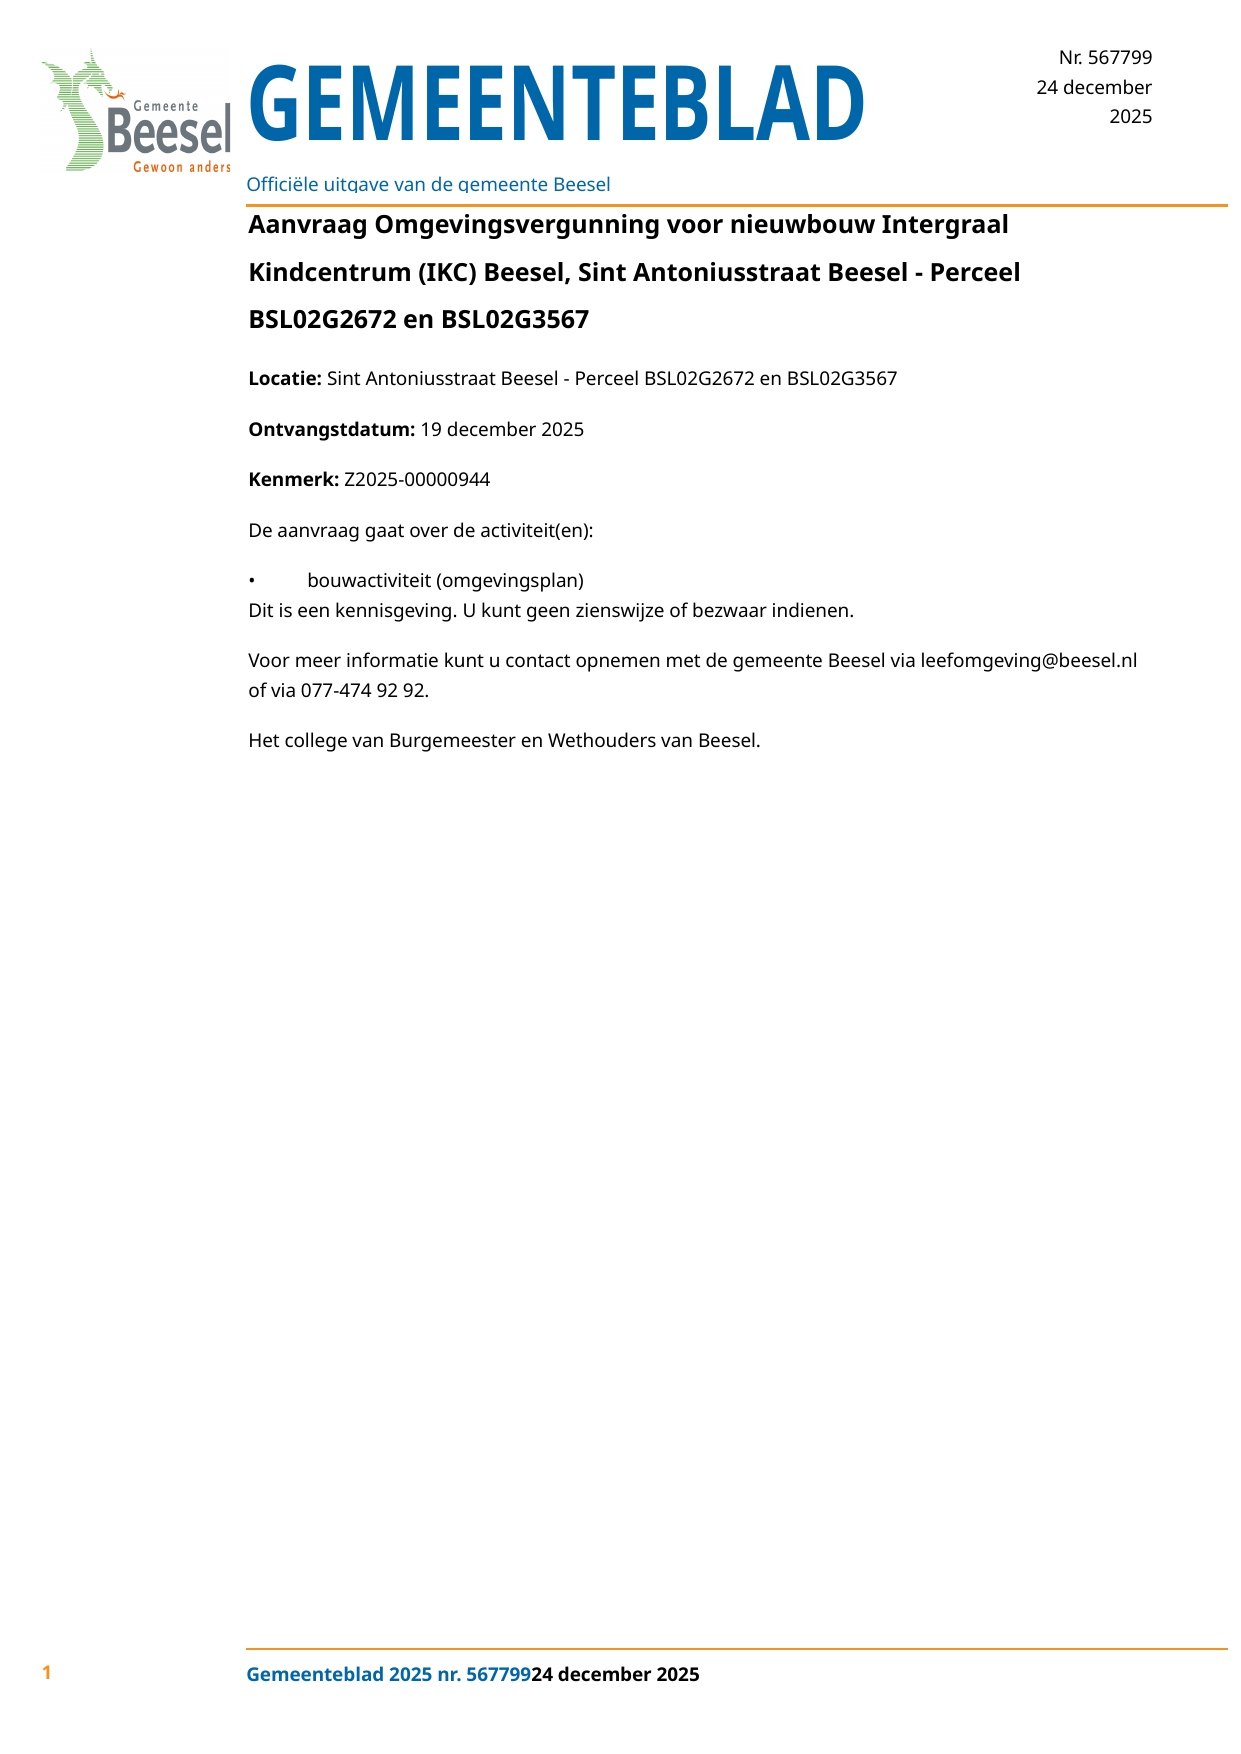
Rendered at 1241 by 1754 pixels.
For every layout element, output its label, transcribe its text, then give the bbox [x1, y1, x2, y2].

text Het college van Burgemeester en Wethouders van Beesel. [248, 727, 1152, 753]
text Dit is een kennisgeving. U kunt geen zienswijze of bezwaar indienen. [248, 597, 1152, 622]
text Voor meer informatie kunt u contact opnemen met de gemeente Beesel via leefomgeving@beesel.nl of via 077-474 92 92. [248, 647, 1152, 702]
text Aanvraag Omgevingsvergunning voor nieuwbouw Intergraal Kindcentrum (IKC) Beesel, Sint Antoniusstraat Beesel - Perceel BSL02G2672 en BSL02G3567 [248, 207, 1152, 336]
text Locatie: Sint Antoniusstraat Beesel - Perceel BSL02G2672 en BSL02G3567 [248, 366, 1152, 391]
text De aanvraag gaat over de activiteit(en): [248, 517, 1152, 542]
text Ontvangstdatum: 19 december 2025 [248, 416, 1152, 442]
text Kenmerk: Z2025-00000944 [248, 466, 1152, 492]
picture [41, 47, 231, 172]
list bouwactiviteit (omgevingsplan) [248, 567, 1152, 593]
